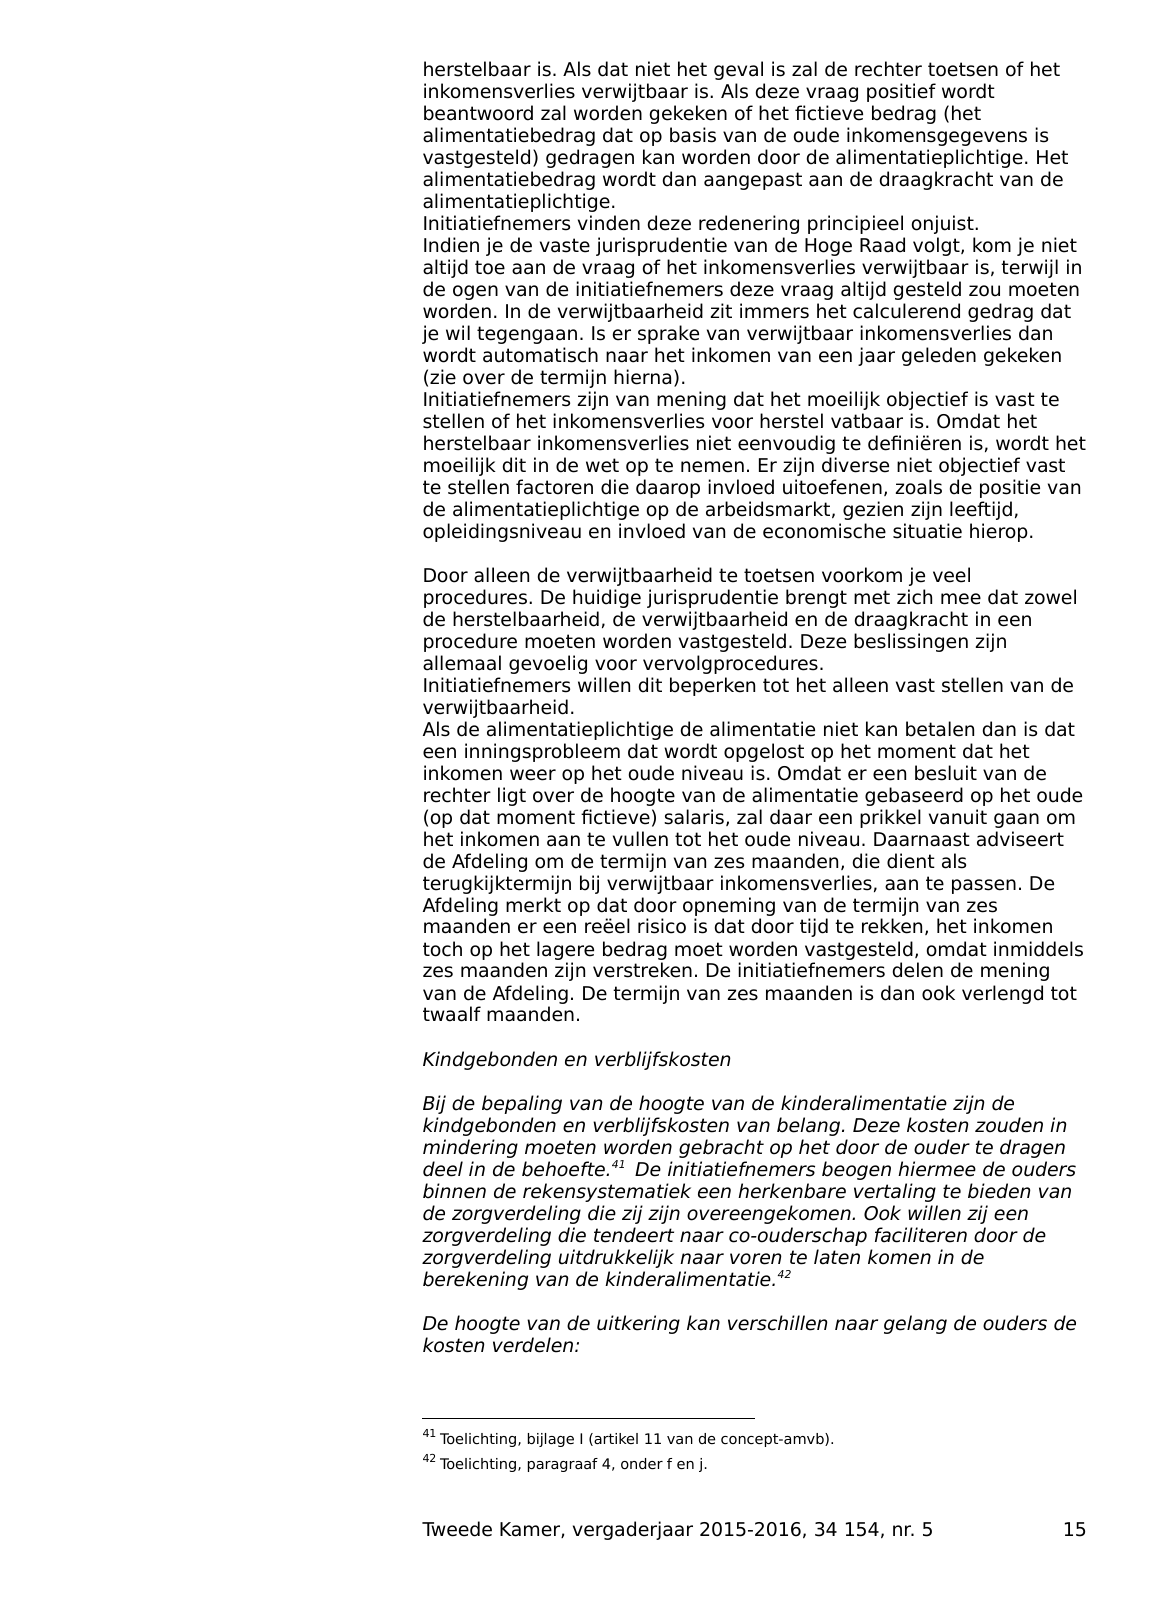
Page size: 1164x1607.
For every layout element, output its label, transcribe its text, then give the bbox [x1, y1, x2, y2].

text Indien je de vaste jurisprudentie van de Hoge Raad volgt, kom je niet altijd toe aan de vraag of het inkomensverlies verwijtbaar is, terwijl in de ogen van de initiatiefnemers deze vraag altijd gesteld zou moeten worden. In de verwijtbaarheid zit immers het calculerend gedrag dat je wil tegengaan. Is er sprake van verwijtbaar inkomensverlies dan wordt automatisch naar het inkomen van een jaar geleden gekeken (zie over de termijn hierna). [422, 235, 1087, 389]
text Initiatiefnemers zijn van mening dat het moeilijk objectief is vast te stellen of het inkomensverlies voor herstel vatbaar is. Omdat het herstelbaar inkomensverlies niet eenvoudig te definiëren is, wordt het moeilijk dit in de wet op te nemen. Er zijn diverse niet objectief vast te stellen factoren die daarop invloed uitoefenen, zoals de positie van de alimentatieplichtige op de arbeidsmarkt, gezien zijn leeftijd, opleidingsniveau en invloed van de economische situatie hierop. [422, 389, 1087, 543]
text Als de alimentatieplichtige de alimentatie niet kan betalen dan is dat een inningsprobleem dat wordt opgelost op het moment dat het inkomen weer op het oude niveau is. Omdat er een besluit van de rechter ligt over de hoogte van de alimentatie gebaseerd op het oude (op dat moment fictieve) salaris, zal daar een prikkel vanuit gaan om het inkomen aan te vullen tot het oude niveau. Daarnaast adviseert de Afdeling om de termijn van zes maanden, die dient als terugkijktermijn bij verwijtbaar inkomensverlies, aan te passen. De Afdeling merkt op dat door opneming van de termijn van zes maanden er een reëel risico is dat door tijd te rekken, het inkomen toch op het lagere bedrag moet worden vastgesteld, omdat inmiddels zes maanden zijn verstreken. De initiatiefnemers delen de mening van de Afdeling. De termijn van zes maanden is dan ook verlengd tot twaalf maanden. [422, 719, 1087, 1026]
text Bij de bepaling van de hoogte van de kinderalimentatie zijn de kindgebonden en verblijfskosten van belang. Deze kosten zouden in mindering moeten worden gebracht op het door de ouder te dragen deel in de behoefte. De initiatiefnemers beogen hiermee de ouders binnen de rekensystematiek een herkenbare vertaling te bieden van de zorgverdeling die zij zijn overeengekomen. Ook willen zij een zorgverdeling die tendeert naar co-ouderschap faciliteren door de zorgverdeling uitdrukkelijk naar voren te laten komen in de berekening van de kinderalimentatie. [422, 1093, 1087, 1291]
text Door alleen de verwijtbaarheid te toetsen voorkom je veel procedures. De huidige jurisprudentie brengt met zich mee dat zowel de herstelbaarheid, de verwijtbaarheid en de draagkracht in een procedure moeten worden vastgesteld. Deze beslissingen zijn allemaal gevoelig voor vervolgprocedures. [422, 565, 1087, 675]
text Initiatiefnemers vinden deze redenering principieel onjuist. [422, 213, 1087, 235]
subtitle Kindgebonden en verblijfskosten [422, 1048, 1087, 1071]
text Toelichting, bijlage I (artikel 11 van de concept-amvb). [422, 1427, 1087, 1449]
text De hoogte van de uitkering kan verschillen naar gelang de ouders de kosten verdelen: [422, 1313, 1087, 1357]
text Initiatiefnemers willen dit beperken tot het alleen vast stellen van de verwijtbaarheid. [422, 675, 1087, 719]
text Toelichting, paragraaf 4, onder f en j. [422, 1452, 1087, 1474]
text herstelbaar is. Als dat niet het geval is zal de rechter toetsen of het inkomensverlies verwijtbaar is. Als deze vraag positief wordt beantwoord zal worden gekeken of het fictieve bedrag (het alimentatiebedrag dat op basis van de oude inkomensgegevens is vastgesteld) gedragen kan worden door de alimentatieplichtige. Het alimentatiebedrag wordt dan aangepast aan de draagkracht van de alimentatieplichtige. [422, 59, 1087, 213]
